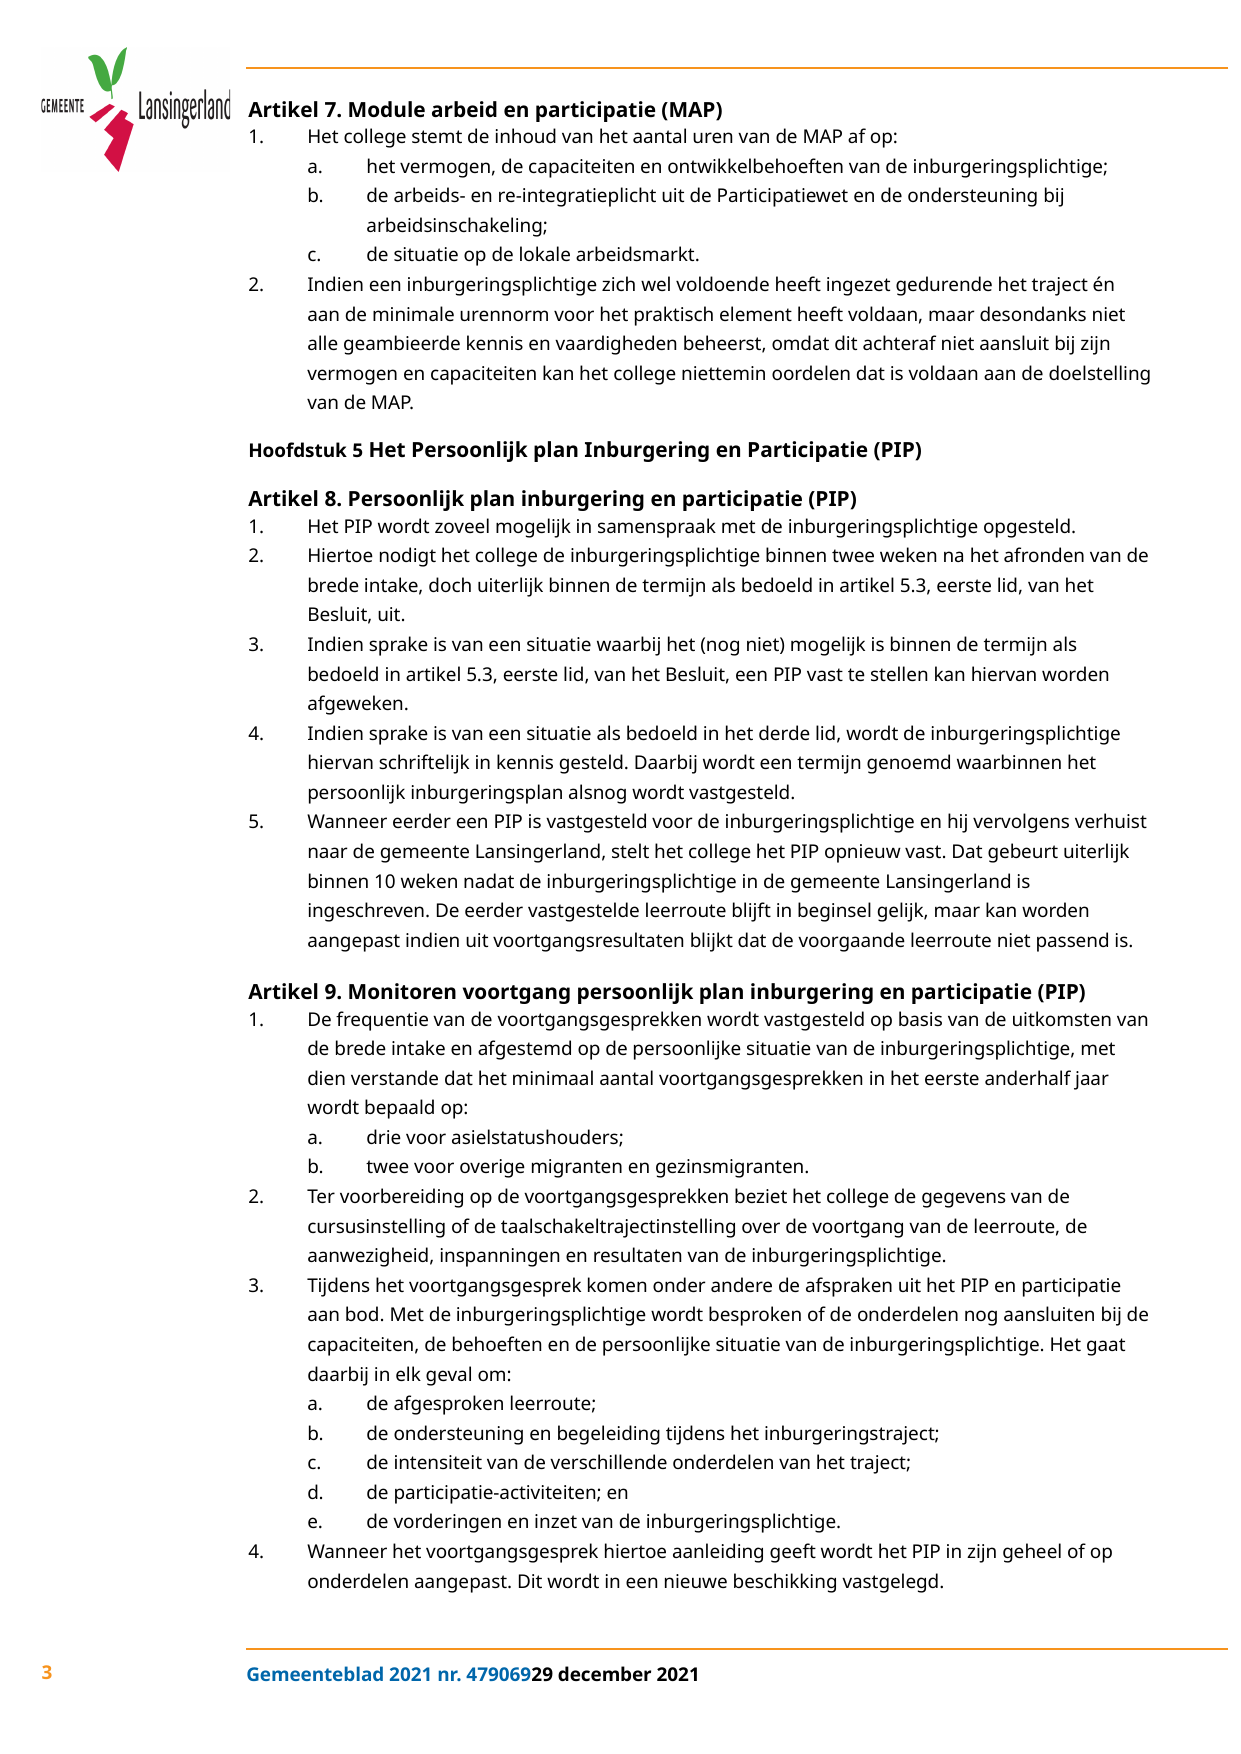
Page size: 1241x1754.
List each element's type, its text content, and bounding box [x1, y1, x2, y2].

list Het college stemt de inhoud van het aantal uren van de MAP af op: [248, 123, 1152, 149]
text Hoofdstuk 5 Het Persoonlijk plan Inburgering en Participatie (PIP) [248, 435, 1152, 463]
list de intensiteit van de verschillende onderdelen van het traject; [307, 1449, 1152, 1475]
list Hiertoe nodigt het college de inburgeringsplichtige binnen twee weken na het afronden van de brede intake, doch uiterlijk binnen de termijn als bedoeld in artikel 5.3, eerste lid, van het Besluit, uit. [248, 542, 1152, 627]
list de arbeids- en re-integratieplicht uit de Participatiewet en de ondersteuning bij arbeidsinschakeling; [307, 182, 1152, 238]
text Artikel 7. Module arbeid en participatie (MAP) [248, 95, 1152, 123]
list drie voor asielstatushouders; [307, 1124, 1152, 1150]
list Indien een inburgeringsplichtige zich wel voldoende heeft ingezet gedurende het traject én aan de minimale urennorm voor het praktisch element heeft voldaan, maar desondanks niet alle geambieerde kennis en vaardigheden beheerst, omdat dit achteraf niet aansluit bij zijn vermogen en capaciteiten kan het college niettemin oordelen dat is voldaan aan de doelstelling van de MAP. [248, 271, 1152, 415]
picture [41, 47, 231, 172]
list De frequentie van de voortgangsgesprekken wordt vastgesteld op basis van de uitkomsten van de brede intake en afgestemd op de persoonlijke situatie van de inburgeringsplichtige, met dien verstande dat het minimaal aantal voortgangsgesprekken in het eerste anderhalf jaar wordt bepaald op: [248, 1006, 1152, 1120]
list Het PIP wordt zoveel mogelijk in samenspraak met de inburgeringsplichtige opgesteld. [248, 513, 1152, 538]
list het vermogen, de capaciteiten en ontwikkelbehoeften van de inburgeringsplichtige; [307, 153, 1152, 178]
list Tijdens het voortgangsgesprek komen onder andere de afspraken uit het PIP en participatie aan bod. Met de inburgeringsplichtige wordt besproken of de onderdelen nog aansluiten bij de capaciteiten, de behoeften en de persoonlijke situatie van de inburgeringsplichtige. Het gaat daarbij in elk geval om: [248, 1272, 1152, 1387]
list de participatie-activiteiten; en [307, 1479, 1152, 1505]
list Ter voorbereiding op de voortgangsgesprekken beziet het college de gegevens van de cursusinstelling of de taalschakeltrajectinstelling over de voortgang van de leerroute, de aanwezigheid, inspanningen en resultaten van de inburgeringsplichtige. [248, 1183, 1152, 1268]
list Indien sprake is van een situatie als bedoeld in het derde lid, wordt de inburgeringsplichtige hiervan schriftelijk in kennis gesteld. Daarbij wordt een termijn genoemd waarbinnen het persoonlijk inburgeringsplan alsnog wordt vastgesteld. [248, 720, 1152, 805]
list Wanneer eerder een PIP is vastgesteld voor de inburgeringsplichtige en hij vervolgens verhuist naar de gemeente Lansingerland, stelt het college het PIP opnieuw vast. Dat gebeurt uiterlijk binnen 10 weken nadat de inburgeringsplichtige in de gemeente Lansingerland is ingeschreven. De eerder vastgestelde leerroute blijft in beginsel gelijk, maar kan worden aangepast indien uit voortgangsresultaten blijkt dat de voorgaande leerroute niet passend is. [248, 809, 1152, 953]
list de situatie op de lokale arbeidsmarkt. [307, 242, 1152, 267]
list de vorderingen en inzet van de inburgeringsplichtige. [307, 1509, 1152, 1534]
list Wanneer het voortgangsgesprek hiertoe aanleiding geeft wordt het PIP in zijn geheel of op onderdelen aangepast. Dit wordt in een nieuwe beschikking vastgelegd. [248, 1538, 1152, 1594]
list Indien sprake is van een situatie waarbij het (nog niet) mogelijk is binnen de termijn als bedoeld in artikel 5.3, eerste lid, van het Besluit, een PIP vast te stellen kan hiervan worden afgeweken. [248, 631, 1152, 716]
text Artikel 8. Persoonlijk plan inburgering en participatie (PIP) [248, 484, 1152, 513]
text Artikel 9. Monitoren voortgang persoonlijk plan inburgering en participatie (PIP) [248, 977, 1152, 1006]
list de afgesproken leerroute; [307, 1390, 1152, 1416]
list de ondersteuning en begeleiding tijdens het inburgeringstraject; [307, 1420, 1152, 1446]
list twee voor overige migranten en gezinsmigranten. [307, 1154, 1152, 1179]
